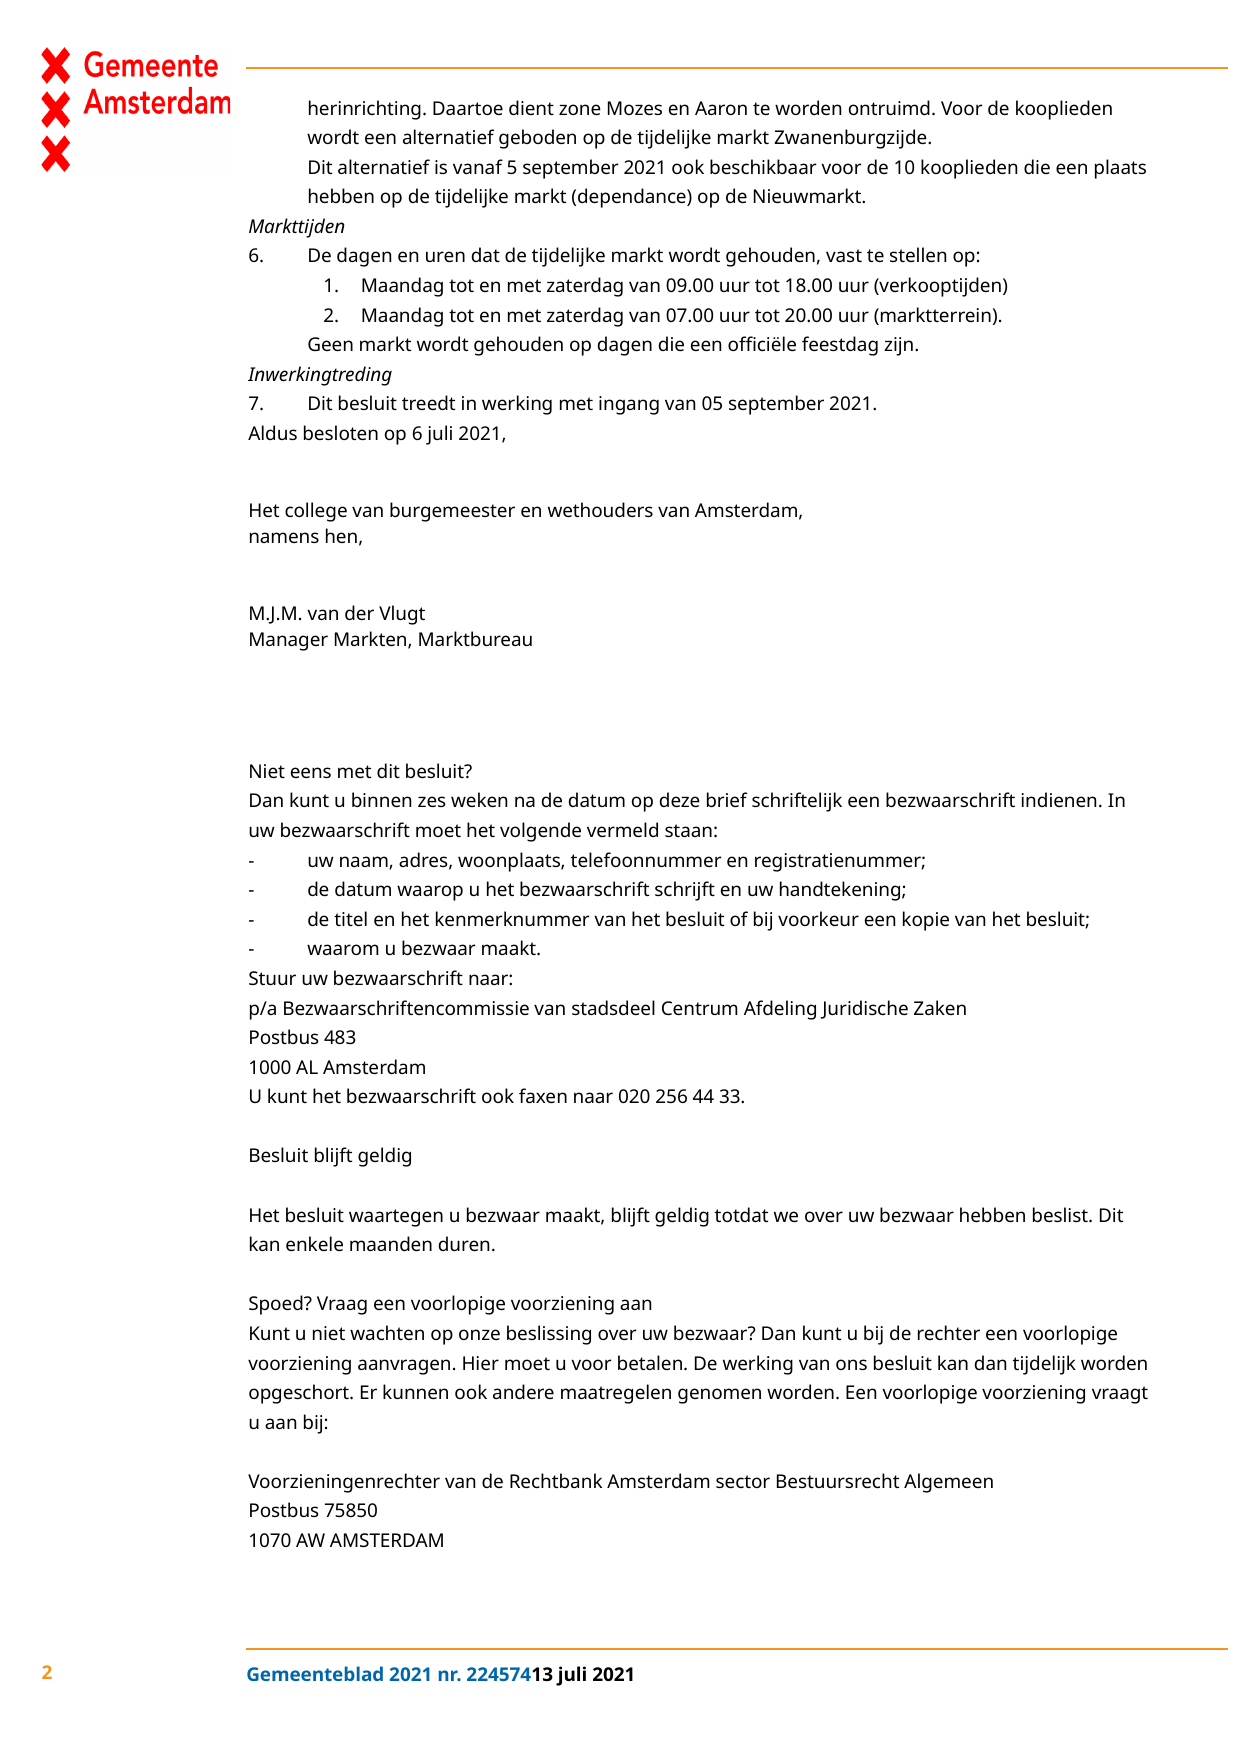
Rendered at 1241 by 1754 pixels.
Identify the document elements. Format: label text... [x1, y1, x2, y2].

list Maandag tot en met zaterdag van 07.00 uur tot 20.00 uur (marktterrein). [323, 302, 1152, 328]
text p/a Bezwaarschriftencommissie van stadsdeel Centrum Afdeling Juridische Zaken [248, 995, 1152, 1021]
text namens hen, [248, 523, 1152, 549]
list waarom u bezwaar maakt. [248, 936, 1152, 961]
list De dagen en uren dat de tijdelijke markt wordt gehouden, vast te stellen op: [248, 243, 1152, 268]
text Het college van burgemeester en wethouders van Amsterdam, [248, 497, 1152, 523]
text Postbus 75850 [248, 1498, 1152, 1523]
text 1000 AL Amsterdam [248, 1054, 1152, 1080]
text M.J.M. van der Vlugt [248, 600, 1152, 626]
picture [41, 47, 231, 172]
text Manager Markten, Marktbureau [248, 626, 1152, 652]
text 1070 AW AMSTERDAM [248, 1527, 1152, 1553]
text Dan kunt u binnen zes weken na de datum op deze brief schriftelijk een bezwaarschrift indienen. In uw bezwaarschrift moet het volgende vermeld staan: [248, 788, 1152, 843]
text Kunt u niet wachten op onze beslissing over uw bezwaar? Dan kunt u bij de rechter een voorlopige voorziening aanvragen. Hier moet u voor betalen. De werking van ons besluit kan dan tijdelijk worden opgeschort. Er kunnen ook andere maatregelen genomen worden. Een voorlopige voorziening vraagt u aan bij: [248, 1320, 1152, 1435]
list herinrichting. Daartoe dient zone Mozes en Aaron te worden ontruimd. Voor de kooplieden wordt een alternatief geboden op de tijdelijke markt Zwanenburgzijde. [248, 95, 1152, 150]
text Inwerkingtreding [248, 361, 1152, 387]
list Geen markt wordt gehouden op dagen die een officiële feestdag zijn. [248, 331, 1152, 357]
list de titel en het kenmerknummer van het besluit of bij voorkeur een kopie van het besluit; [248, 906, 1152, 932]
text U kunt het bezwaarschrift ook faxen naar 020 256 44 33. [248, 1083, 1152, 1109]
text Niet eens met dit besluit? [248, 758, 1152, 784]
list Dit besluit treedt in werking met ingang van 05 september 2021. [248, 391, 1152, 416]
list Maandag tot en met zaterdag van 09.00 uur tot 18.00 uur (verkooptijden) [323, 272, 1152, 298]
list de datum waarop u het bezwaarschrift schrijft en uw handtekening; [248, 876, 1152, 902]
text Markttijden [248, 213, 1152, 239]
text Stuur uw bezwaarschrift naar: [248, 965, 1152, 991]
text Besluit blijft geldig [248, 1143, 1152, 1168]
text Postbus 483 [248, 1024, 1152, 1050]
list Dit alternatief is vanaf 5 september 2021 ook beschikbaar voor de 10 kooplieden die een plaats hebben op de tijdelijke markt (dependance) op de Nieuwmarkt. [248, 154, 1152, 209]
text Het besluit waartegen u bezwaar maakt, blijft geldig totdat we over uw bezwaar hebben beslist. Dit kan enkele maanden duren. [248, 1202, 1152, 1257]
list uw naam, adres, woonplaats, telefoonnummer en registratienummer; [248, 847, 1152, 873]
text Aldus besloten op 6 juli 2021, [248, 420, 1152, 446]
text Spoed? Vraag een voorlopige voorziening aan [248, 1291, 1152, 1316]
text Voorzieningenrechter van de Rechtbank Amsterdam sector Bestuursrecht Algemeen [248, 1468, 1152, 1494]
